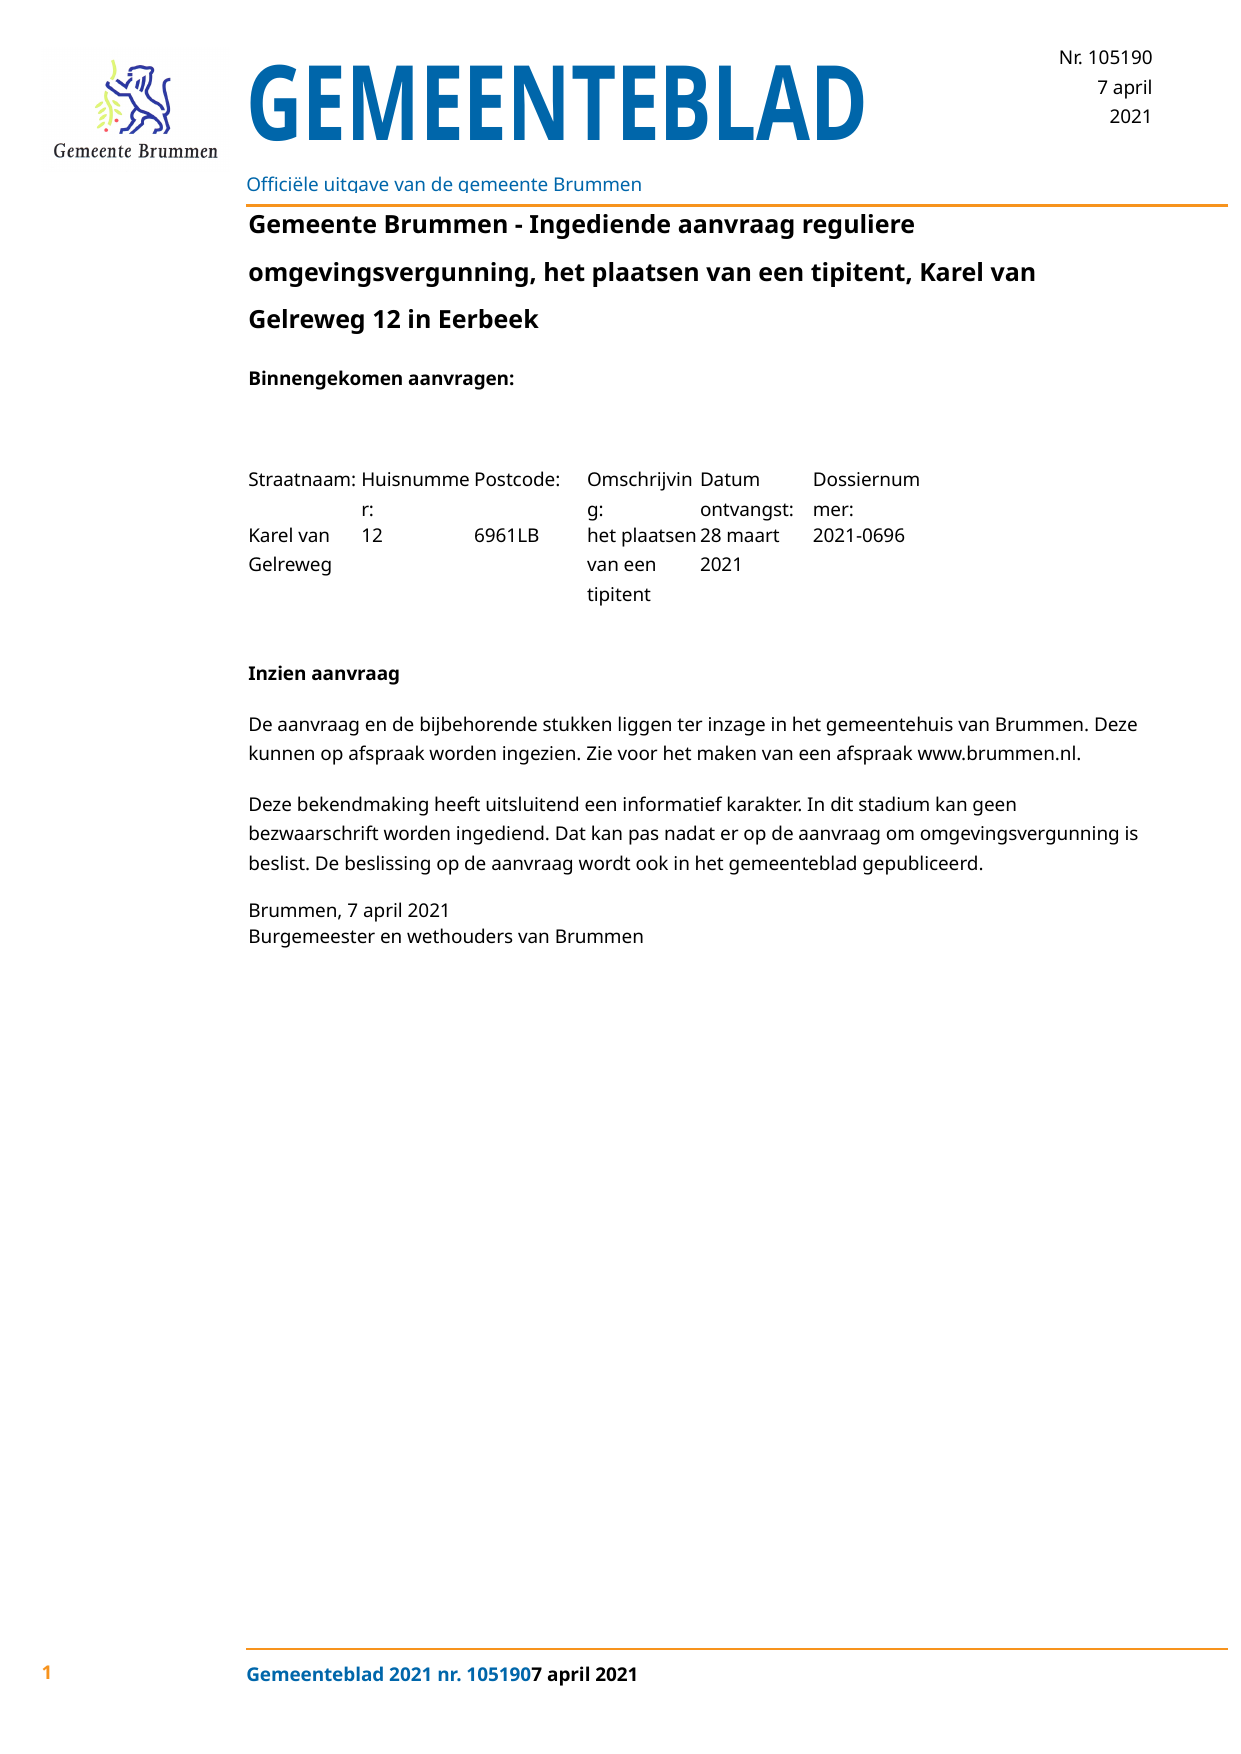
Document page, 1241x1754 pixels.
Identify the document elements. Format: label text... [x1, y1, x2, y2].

table_header Huisnummer: [361, 466, 474, 522]
table_cell 28 maart 2021 [700, 522, 813, 607]
text Inzien aanvraag [248, 660, 1152, 686]
text Gemeente Brummen - Ingediende aanvraag reguliere omgevingsvergunning, het plaatsen van een tipitent, Karel van Gelreweg 12 in Eerbeek [248, 207, 1152, 336]
table_cell 6961LB [474, 522, 587, 607]
text De aanvraag en de bijbehorende stukken liggen ter inzage in het gemeentehuis van Brummen. Deze kunnen op afspraak worden ingezien. Zie voor het maken van een afspraak www.brummen.nl. [248, 711, 1152, 766]
table_cell [926, 522, 1038, 607]
text Deze bekendmaking heeft uitsluitend een informatief karakter. In dit stadium kan geen bezwaarschrift worden ingediend. Dat kan pas nadat er op de aanvraag om omgevingsvergunning is beslist. De beslissing op de aanvraag wordt ook in het gemeenteblad gepubliceerd. [248, 791, 1152, 876]
table_cell [1039, 522, 1152, 607]
picture [41, 47, 231, 172]
table_cell het plaatsen van een tipitent [587, 522, 700, 607]
table_header [1039, 466, 1152, 522]
table_cell 12 [361, 522, 474, 607]
table_header Dossiernummer: [813, 466, 926, 522]
table_header Omschrijving: [587, 466, 700, 522]
table_cell 2021-0696 [813, 522, 926, 607]
table_header Straatnaam: [248, 466, 361, 522]
table_cell Karel van Gelreweg [248, 522, 361, 607]
text Burgemeester en wethouders van Brummen [248, 923, 1152, 949]
table_header Postcode: [474, 466, 587, 522]
text Binnengekomen aanvragen: [248, 366, 1152, 391]
text Brummen, 7 april 2021 [248, 898, 1152, 923]
table_header [926, 466, 1038, 522]
table_header Datum ontvangst: [700, 466, 813, 522]
